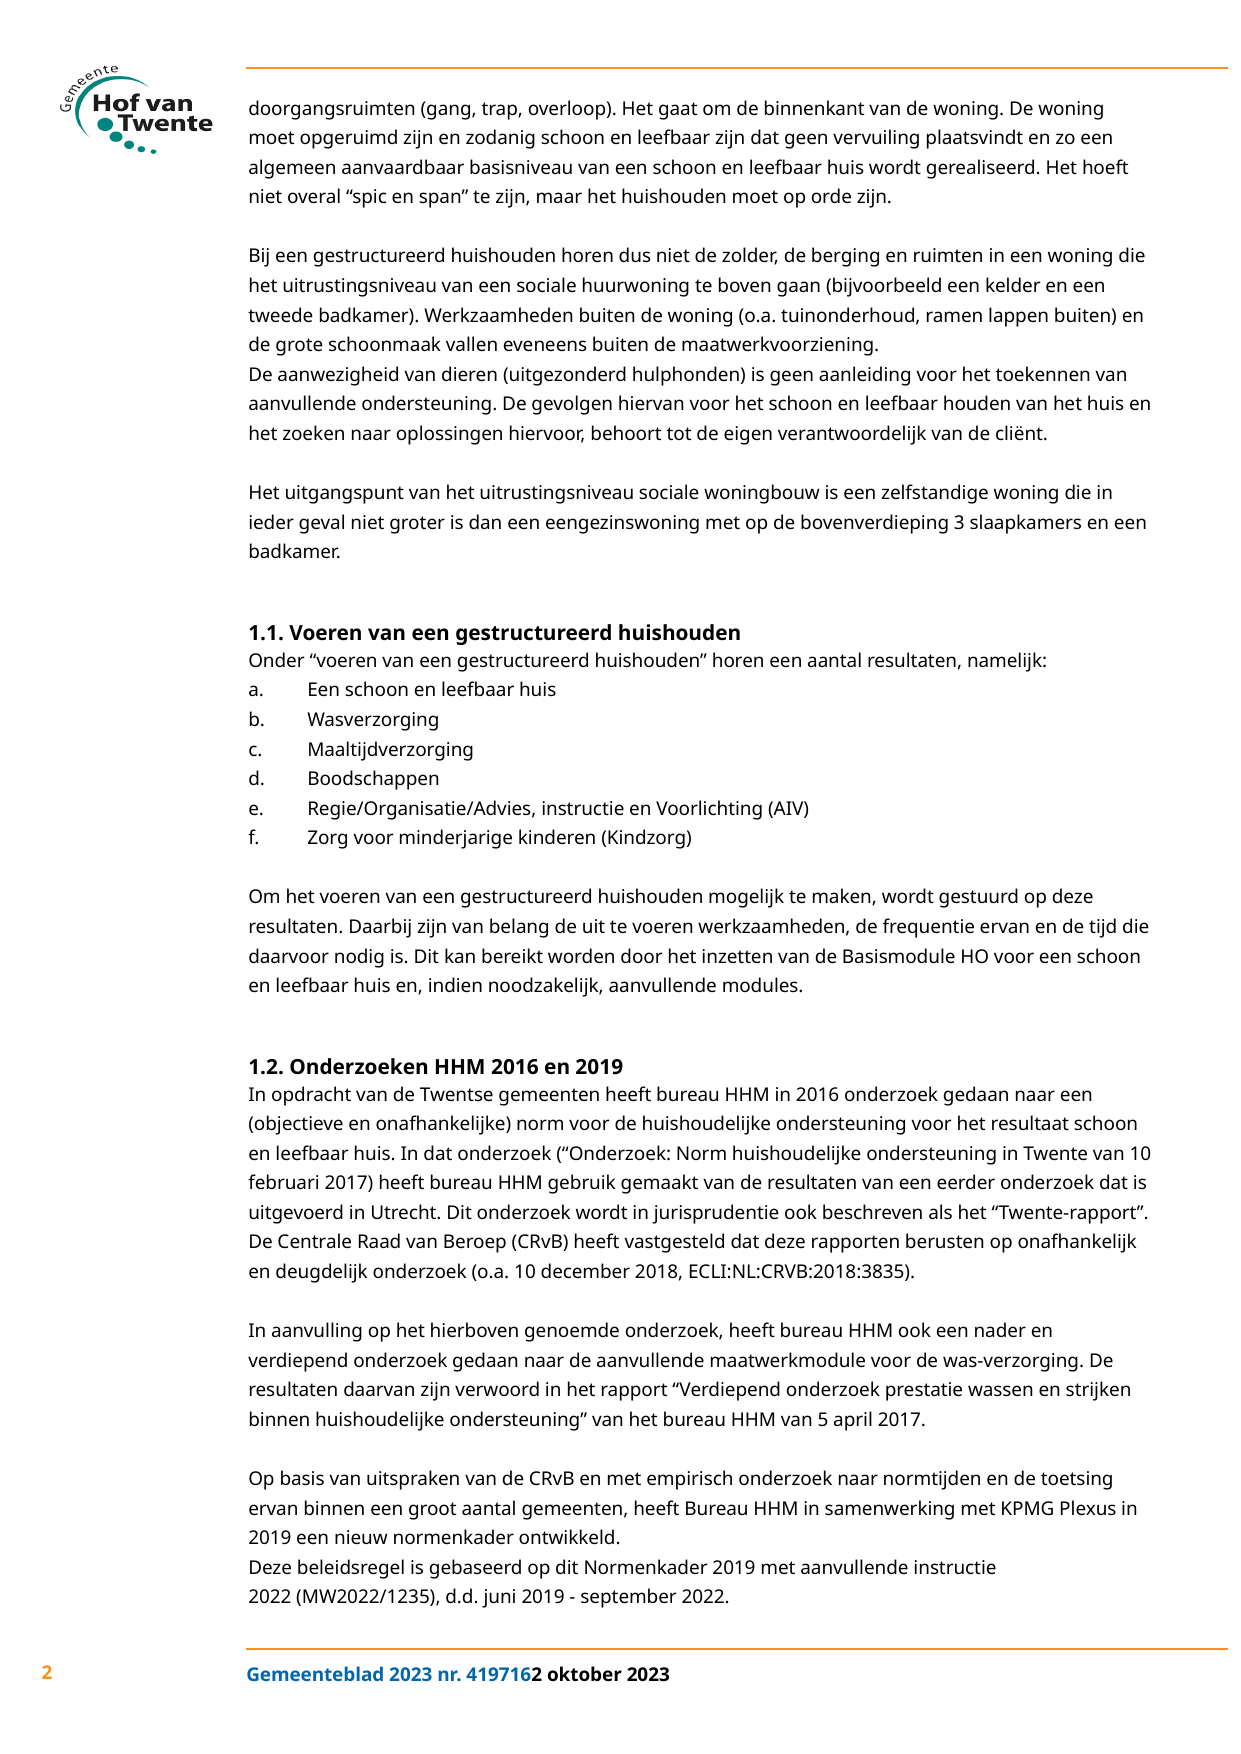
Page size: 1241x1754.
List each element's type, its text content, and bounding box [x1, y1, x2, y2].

text In opdracht van de Twentse gemeenten heeft bureau HHM in 2016 onderzoek gedaan naar een (objectieve en onafhankelijke) norm voor de huishoudelijke ondersteuning voor het resultaat schoon en leefbaar huis. In dat onderzoek (“Onderzoek: Norm huishoudelijke ondersteuning in Twente van 10 februari 2017) heeft bureau HHM gebruik gemaakt van de resultaten van een eerder onderzoek dat is uitgevoerd in Utrecht. Dit onderzoek wordt in jurisprudentie ook beschreven als het “Twente-rapport”. De Centrale Raad van Beroep (CRvB) heeft vastgesteld dat deze rapporten berusten op onafhankelijk en deugdelijk onderzoek (o.a. 10 december 2018, ECLI:NL:CRVB:2018:3835). [248, 1081, 1152, 1284]
text 1.2. Onderzoeken HHM 2016 en 2019 [248, 1052, 1152, 1081]
list Regie/Organisatie/Advies, instructie en Voorlichting (AIV) [248, 795, 1152, 821]
text doorgangsruimten (gang, trap, overloop). Het gaat om de binnenkant van de woning. De woning moet opgeruimd zijn en zodanig schoon en leefbaar zijn dat geen vervuiling plaatsvindt en zo een algemeen aanvaardbaar basisniveau van een schoon en leefbaar huis wordt gerealiseerd. Het hoeft niet overal “spic en span” te zijn, maar het huishouden moet op orde zijn. [248, 95, 1152, 209]
text Onder “voeren van een gestructureerd huishouden” horen een aantal resultaten, namelijk: [248, 647, 1152, 673]
text Op basis van uitspraken van de CRvB en met empirisch onderzoek naar normtijden en de toetsing ervan binnen een groot aantal gemeenten, heeft Bureau HHM in samenwerking met KPMG Plexus in 2019 een nieuw normenkader ontwikkeld. [248, 1465, 1152, 1550]
text 2022 (MW2022/1235), d.d. juni 2019 - september 2022. [248, 1584, 1152, 1609]
text Deze beleidsregel is gebaseerd op dit Normenkader 2019 met aanvullende instructie [248, 1554, 1152, 1580]
text 1.1. Voeren van een gestructureerd huishouden [248, 618, 1152, 647]
text In aanvulling op het hierboven genoemde onderzoek, heeft bureau HHM ook een nader en verdiepend onderzoek gedaan naar de aanvullende maatwerkmodule voor de was-verzorging. De resultaten daarvan zijn verwoord in het rapport “Verdiepend onderzoek prestatie wassen en strijken binnen huishoudelijke ondersteuning” van het bureau HHM van 5 april 2017. [248, 1317, 1152, 1432]
text Het uitgangspunt van het uitrustingsniveau sociale woningbouw is een zelfstandige woning die in ieder geval niet groter is dan een eengezinswoning met op de bovenverdieping 3 slaapkamers en een badkamer. [248, 479, 1152, 564]
text Om het voeren van een gestructureerd huishouden mogelijk te maken, wordt gestuurd op deze resultaten. Daarbij zijn van belang de uit te voeren werkzaamheden, de frequentie ervan en de tijd die daarvoor nodig is. Dit kan bereikt worden door het inzetten van de Basismodule HO voor een schoon en leefbaar huis en, indien noodzakelijk, aanvullende modules. [248, 884, 1152, 998]
text De aanwezigheid van dieren (uitgezonderd hulphonden) is geen aanleiding voor het toekennen van aanvullende ondersteuning. De gevolgen hiervan voor het schoon en leefbaar houden van het huis en het zoeken naar oplossingen hiervoor, behoort tot de eigen verantwoordelijk van de cliënt. [248, 361, 1152, 446]
list Maaltijdverzorging [248, 736, 1152, 761]
list Een schoon en leefbaar huis [248, 677, 1152, 702]
picture [41, 47, 231, 172]
text Bij een gestructureerd huishouden horen dus niet de zolder, de berging en ruimten in een woning die het uitrustingsniveau van een sociale huurwoning te boven gaan (bijvoorbeeld een kelder en een tweede badkamer). Werkzaamheden buiten de woning (o.a. tuinonderhoud, ramen lappen buiten) en de grote schoonmaak vallen eveneens buiten de maatwerkvoorziening. [248, 243, 1152, 357]
list Wasverzorging [248, 706, 1152, 732]
list Boodschappen [248, 765, 1152, 791]
list Zorg voor minderjarige kinderen (Kindzorg) [248, 824, 1152, 850]
